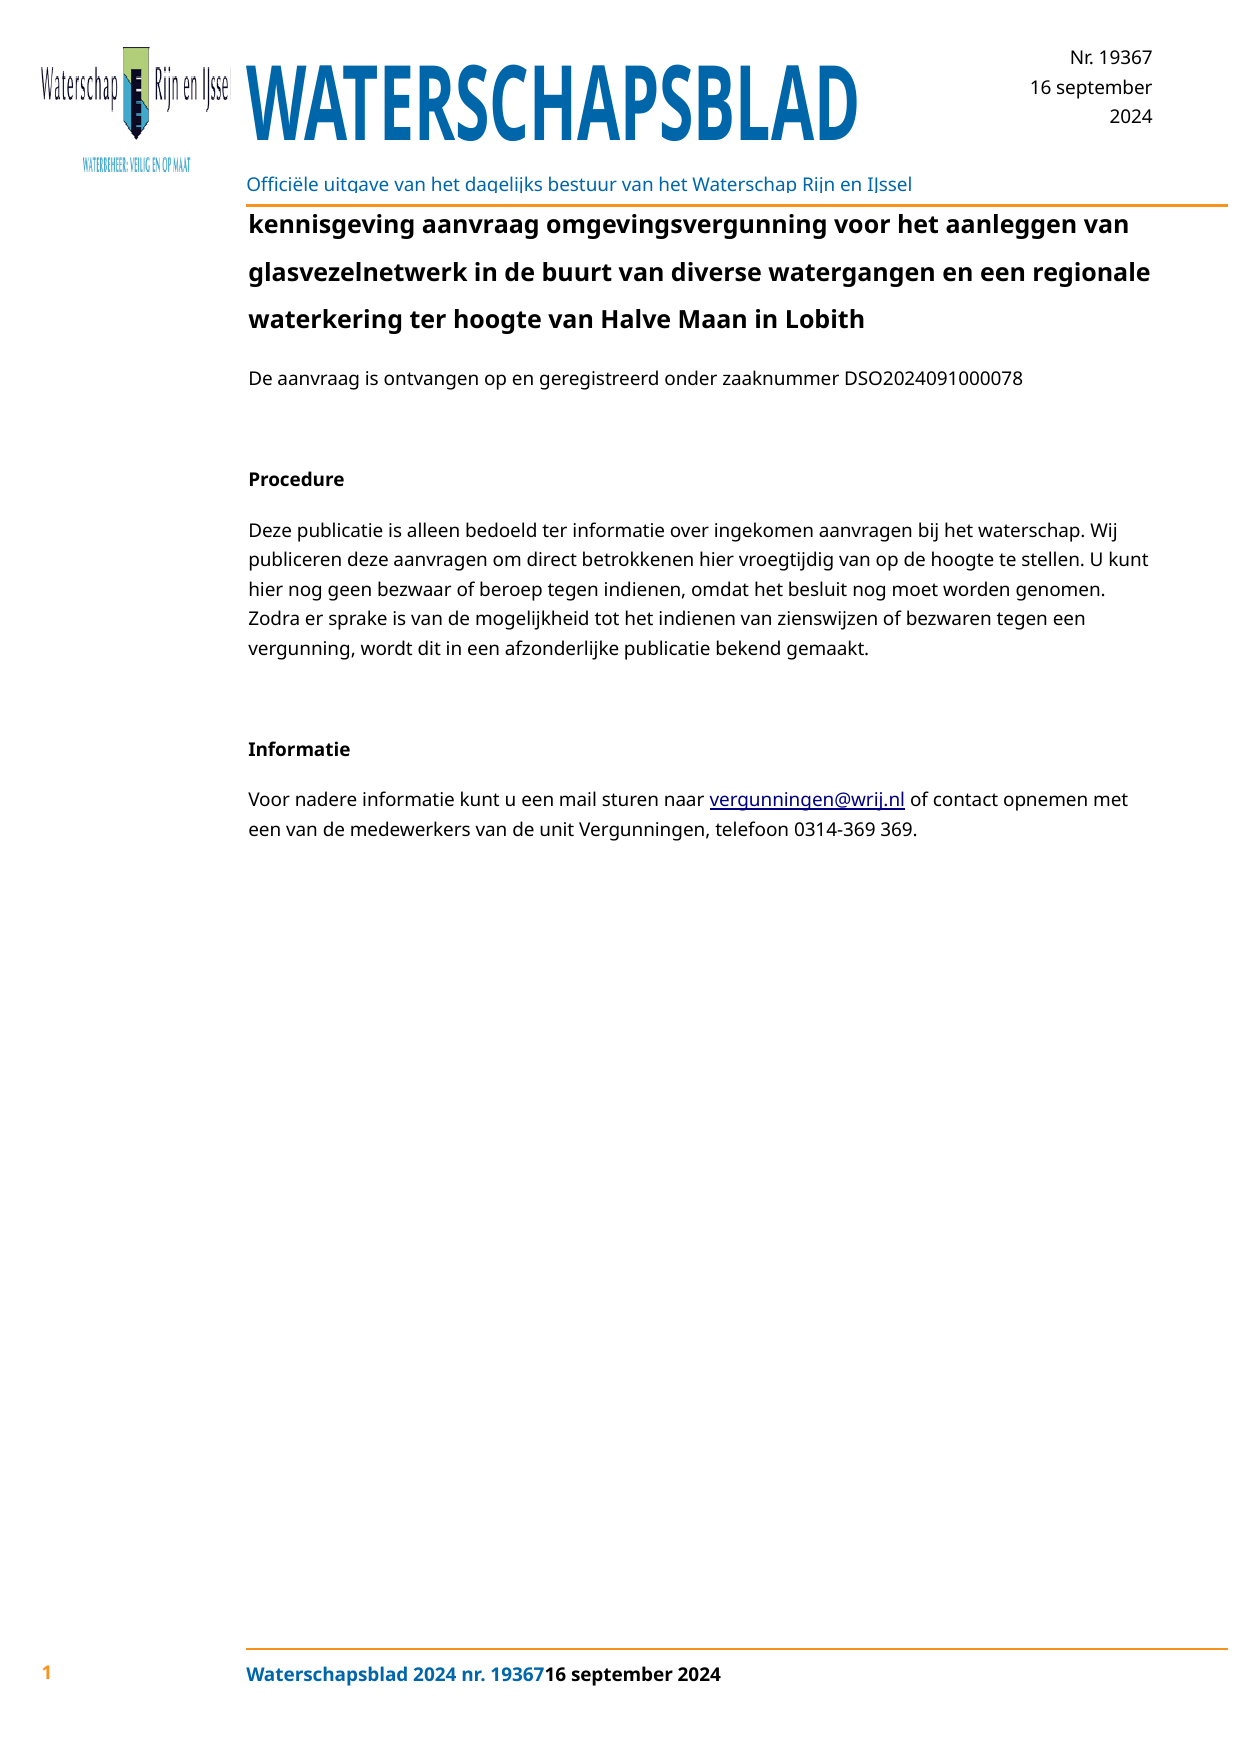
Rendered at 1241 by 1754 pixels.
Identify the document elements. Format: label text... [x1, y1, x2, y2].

text Informatie [248, 736, 1152, 762]
picture [41, 47, 231, 172]
text De aanvraag is ontvangen op en geregistreerd onder zaaknummer DSO2024091000078 [248, 366, 1152, 391]
text Procedure [248, 466, 1152, 492]
text Voor nadere informatie kunt u een mail sturen naar vergunningen@wrij.nl of contact opnemen met een van de medewerkers van de unit Vergunningen, telefoon 0314-369 369. [248, 786, 1152, 842]
text kennisgeving aanvraag omgevingsvergunning voor het aanleggen van glasvezelnetwerk in de buurt van diverse watergangen en een regionale waterkering ter hoogte van Halve Maan in Lobith [248, 207, 1152, 336]
text Deze publicatie is alleen bedoeld ter informatie over ingekomen aanvragen bij het waterschap. Wij publiceren deze aanvragen om direct betrokkenen hier vroegtijdig van op de hoogte te stellen. U kunt hier nog geen bezwaar of beroep tegen indienen, omdat het besluit nog moet worden genomen. Zodra er sprake is van de mogelijkheid tot het indienen van zienswijzen of bezwaren tegen een vergunning, wordt dit in een afzonderlijke publicatie bekend gemaakt. [248, 517, 1152, 661]
